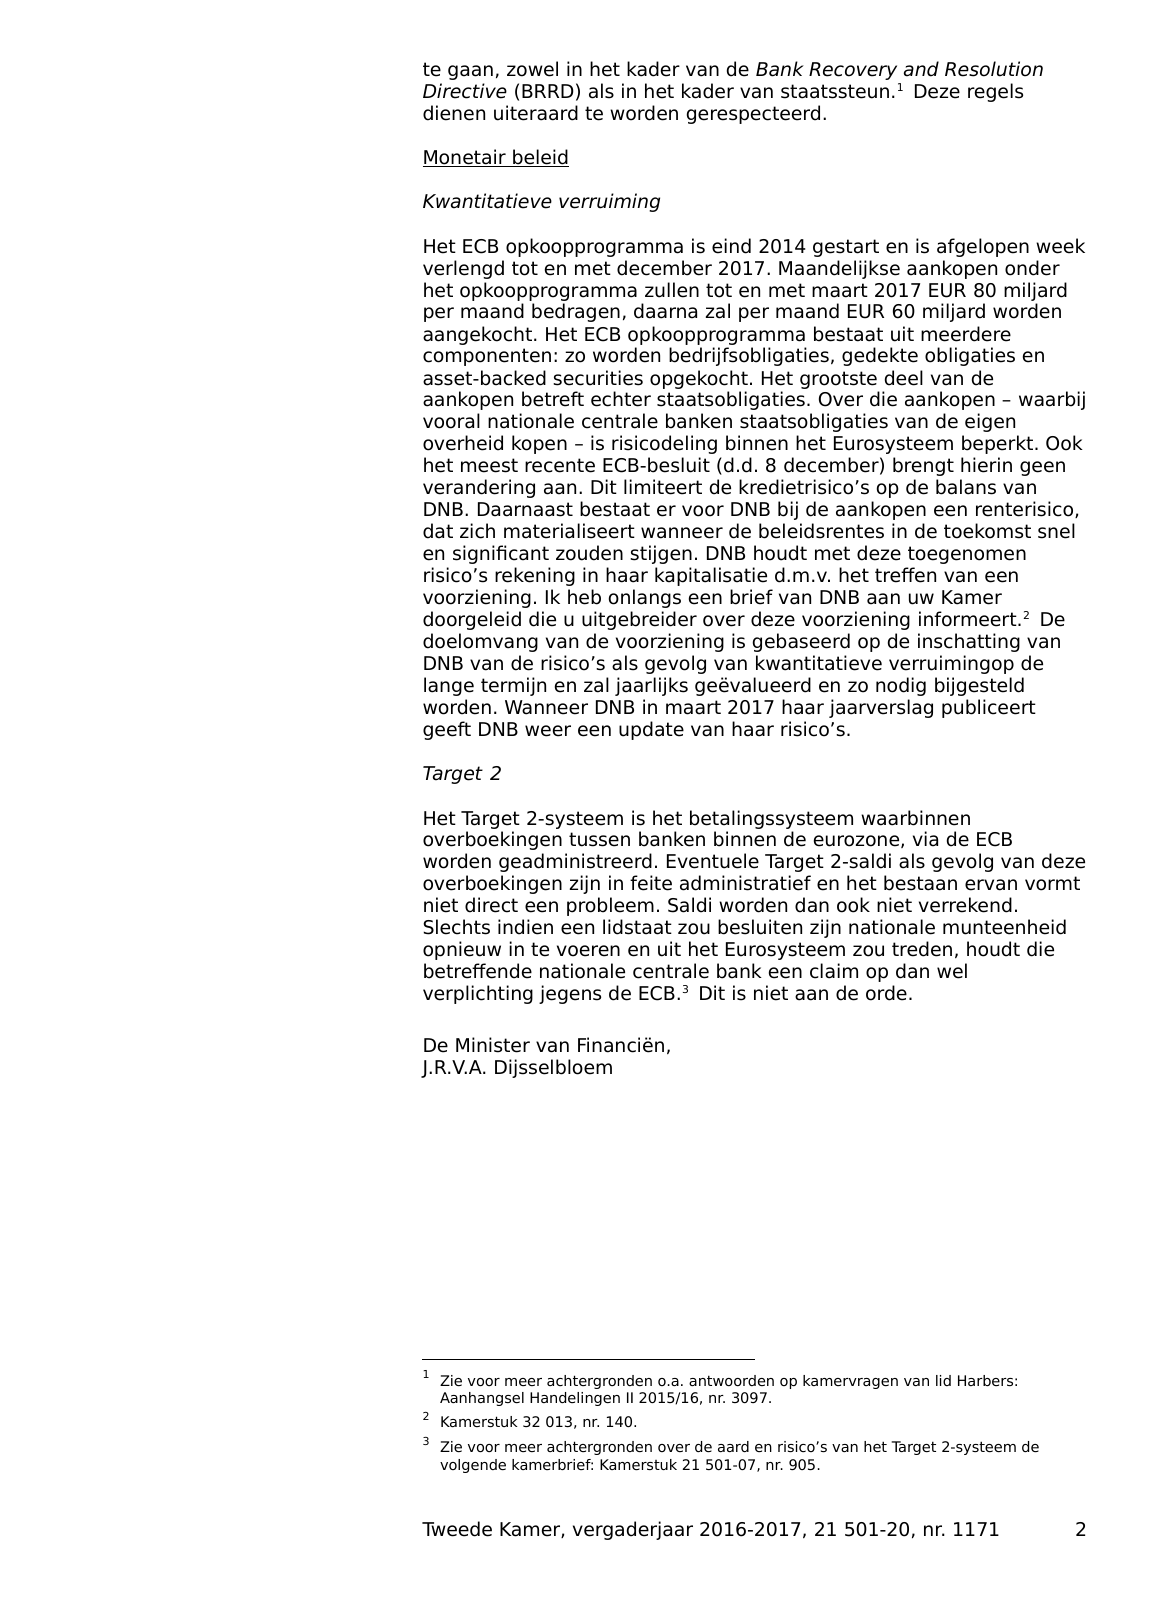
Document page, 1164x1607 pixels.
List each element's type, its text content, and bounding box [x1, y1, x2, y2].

text te gaan, zowel in het kader van de Bank Recovery and Resolution Directive (BRRD) als in het kader van staatssteun. Deze regels dienen uiteraard te worden gerespecteerd. [422, 59, 1087, 125]
subtitle Monetair beleid [422, 147, 1087, 169]
text Zie voor meer achtergronden o.a. antwoorden op kamervragen van lid Harbers: Aanhangsel Handelingen II 2015/16, nr. 3097. [422, 1368, 1087, 1407]
text De Minister van Financiën, J.R.V.A. Dijsselbloem [422, 1035, 1087, 1079]
subtitle Target 2 [422, 763, 1087, 785]
subtitle Kwantitatieve verruiming [422, 191, 1087, 213]
text Het ECB opkoopprogramma is eind 2014 gestart en is afgelopen week verlengd tot en met december 2017. Maandelijkse aankopen onder het opkoopprogramma zullen tot en met maart 2017 EUR 80 miljard per maand bedragen, daarna zal per maand EUR 60 miljard worden aangekocht. Het ECB opkoopprogramma bestaat uit meerdere componenten: zo worden bedrijfsobligaties, gedekte obligaties en asset-backed securities opgekocht. Het grootste deel van de aankopen betreft echter staatsobligaties. Over die aankopen – waarbij vooral nationale centrale banken staatsobligaties van de eigen overheid kopen – is risicodeling binnen het Eurosysteem beperkt. Ook het meest recente ECB-besluit (d.d. 8 december) brengt hierin geen verandering aan. Dit limiteert de kredietrisico’s op de balans van DNB. Daarnaast bestaat er voor DNB bij de aankopen een renterisico, dat zich materialiseert wanneer de beleidsrentes in de toekomst snel en significant zouden stijgen. DNB houdt met deze toegenomen risico’s rekening in haar kapitalisatie d.m.v. het treffen van een voorziening. Ik heb onlangs een brief van DNB aan uw Kamer doorgeleid die u uitgebreider over deze voorziening informeert. De doelomvang van de voorziening is gebaseerd op de inschatting van DNB van de risico’s als gevolg van kwantitatieve verruimingop de lange termijn en zal jaarlijks geëvalueerd en zo nodig bijgesteld worden. Wanneer DNB in maart 2017 haar jaarverslag publiceert geeft DNB weer een update van haar risico’s. [422, 236, 1087, 741]
text Zie voor meer achtergronden over de aard en risico’s van het Target 2-systeem de volgende kamerbrief: Kamerstuk 21 501-07, nr. 905. [422, 1435, 1087, 1474]
text Kamerstuk 32 013, nr. 140. [422, 1410, 1087, 1432]
text Het Target 2-systeem is het betalingssysteem waarbinnen overboekingen tussen banken binnen de eurozone, via de ECB worden geadministreerd. Eventuele Target 2-saldi als gevolg van deze overboekingen zijn in feite administratief en het bestaan ervan vormt niet direct een probleem. Saldi worden dan ook niet verrekend. Slechts indien een lidstaat zou besluiten zijn nationale munteenheid opnieuw in te voeren en uit het Eurosysteem zou treden, houdt die betreffende nationale centrale bank een claim op dan wel verplichting jegens de ECB. Dit is niet aan de orde. [422, 807, 1087, 1005]
